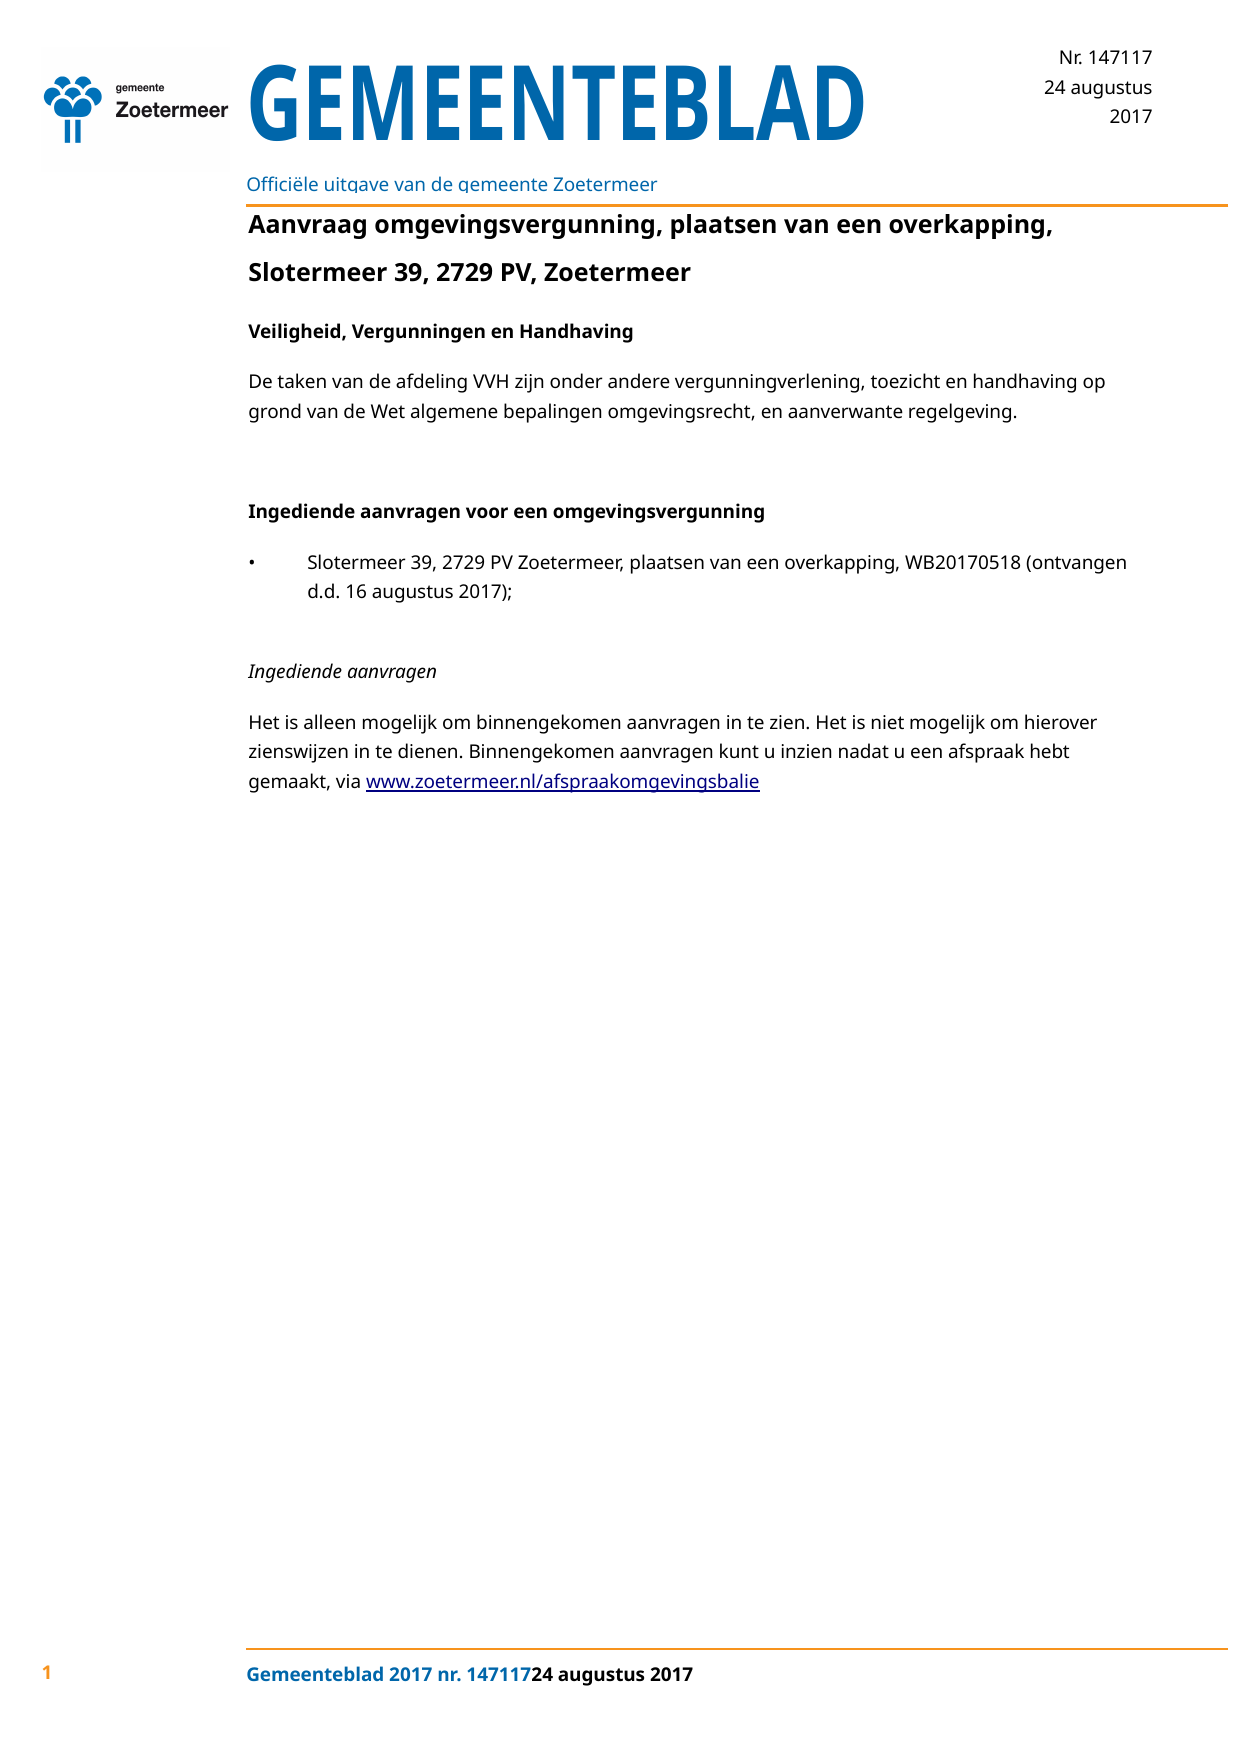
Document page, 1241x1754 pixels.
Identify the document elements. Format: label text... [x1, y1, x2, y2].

picture [41, 47, 231, 172]
text Ingediende aanvragen [248, 659, 1152, 684]
text Veiligheid, Vergunningen en Handhaving [248, 318, 1152, 344]
text Het is alleen mogelijk om binnengekomen aanvragen in te zien. Het is niet mogelijk om hierover zienswijzen in te dienen. Binnengekomen aanvragen kunt u inzien nadat u een afspraak hebt gemaakt, via www.zoetermeer.nl/afspraakomgevingsbalie [248, 709, 1152, 794]
list Slotermeer 39, 2729 PV Zoetermeer, plaatsen van een overkapping, WB20170518 (ontvangen d.d. 16 augustus 2017); [248, 549, 1152, 604]
text De taken van de afdeling VVH zijn onder andere vergunningverlening, toezicht en handhaving op grond van de Wet algemene bepalingen omgevingsrecht, en aanverwante regelgeving. [248, 368, 1152, 424]
text Aanvraag omgevingsvergunning, plaatsen van een overkapping, Slotermeer 39, 2729 PV, Zoetermeer [248, 207, 1152, 288]
text Ingediende aanvragen voor een omgevingsvergunning [248, 499, 1152, 524]
